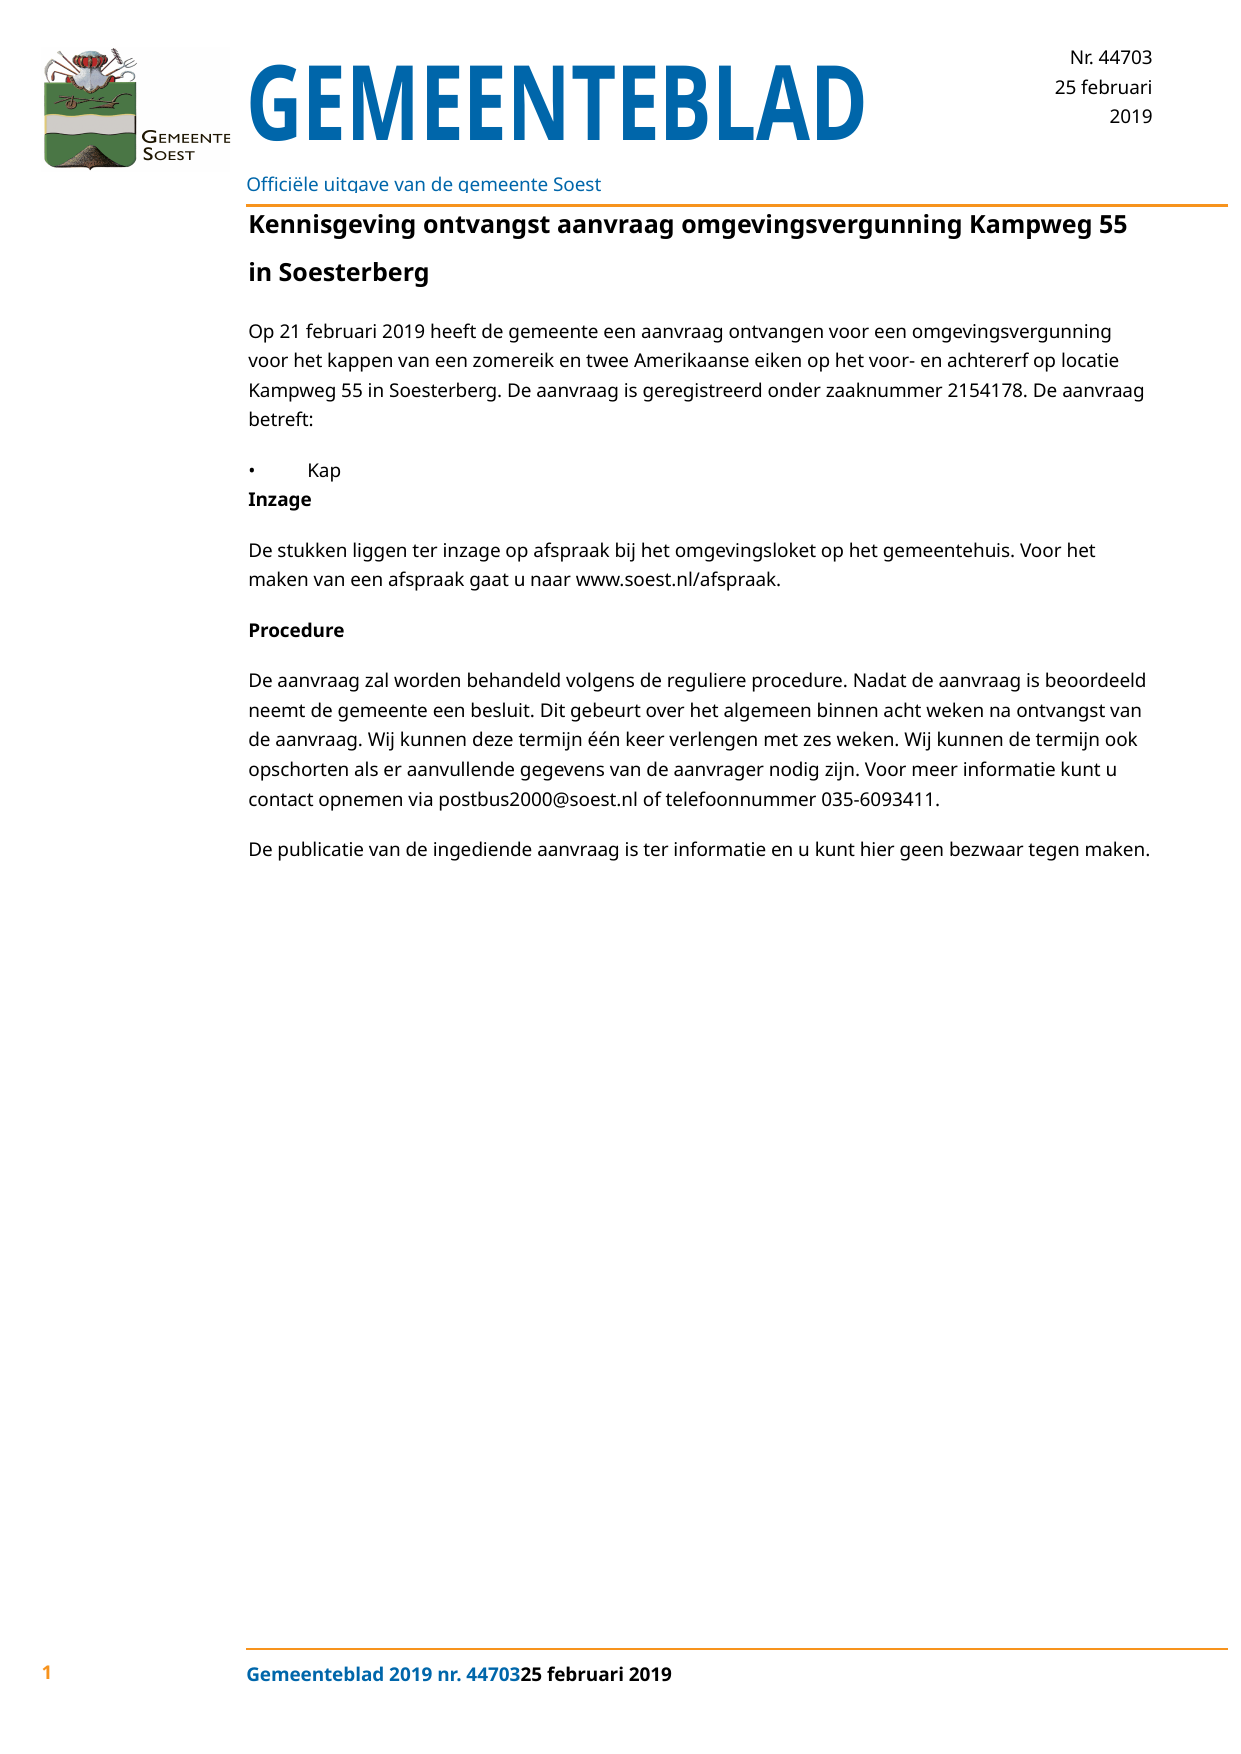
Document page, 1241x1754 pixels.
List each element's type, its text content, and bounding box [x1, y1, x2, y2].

list Kap [248, 457, 1152, 483]
text Procedure [248, 617, 1152, 643]
text Inzage [248, 487, 1152, 512]
text De stukken liggen ter inzage op afspraak bij het omgevingsloket op het gemeentehuis. Voor het maken van een afspraak gaat u naar www.soest.nl/afspraak. [248, 537, 1152, 592]
text De aanvraag zal worden behandeld volgens de reguliere procedure. Nadat de aanvraag is beoordeeld neemt de gemeente een besluit. Dit gebeurt over het algemeen binnen acht weken na ontvangst van de aanvraag. Wij kunnen deze termijn één keer verlengen met zes weken. Wij kunnen de termijn ook opschorten als er aanvullende gegevens van de aanvrager nodig zijn. Voor meer informatie kunt u contact opnemen via postbus2000@soest.nl of telefoonnummer 035-6093411. [248, 667, 1152, 812]
picture [41, 47, 231, 172]
text De publicatie van de ingediende aanvraag is ter informatie en u kunt hier geen bezwaar tegen maken. [248, 836, 1152, 862]
text Kennisgeving ontvangst aanvraag omgevingsvergunning Kampweg 55 in Soesterberg [248, 207, 1152, 288]
text Op 21 februari 2019 heeft de gemeente een aanvraag ontvangen voor een omgevingsvergunning voor het kappen van een zomereik en twee Amerikaanse eiken op het voor- en achtererf op locatie Kampweg 55 in Soesterberg. De aanvraag is geregistreerd onder zaaknummer 2154178. De aanvraag betreft: [248, 318, 1152, 432]
